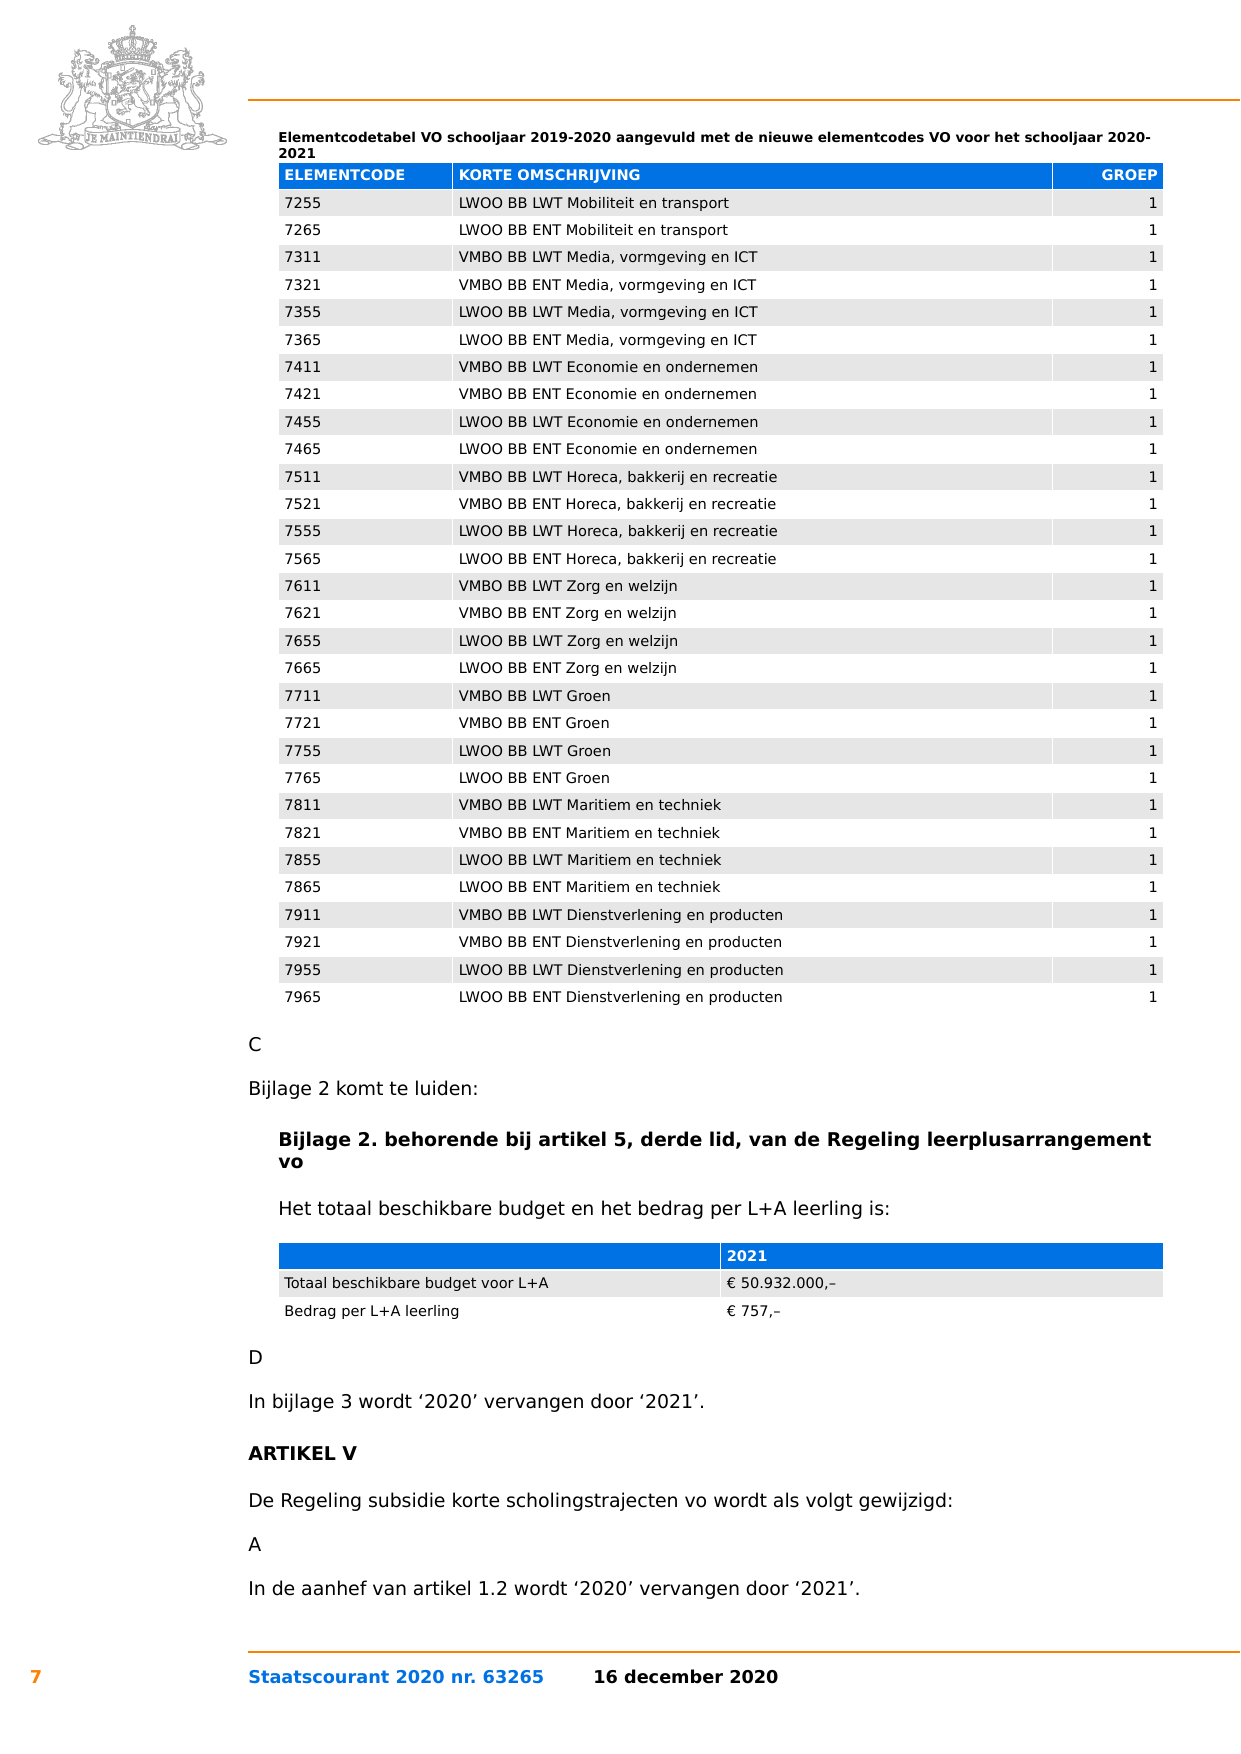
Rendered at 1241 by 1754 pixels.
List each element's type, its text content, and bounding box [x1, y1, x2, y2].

table_cell 1 [1053, 957, 1163, 983]
table_cell 7765 [279, 765, 452, 791]
table_cell VMBO BB ENT Economie en ondernemen [453, 382, 1052, 408]
table_cell VMBO BB ENT Dienstverlening en producten [453, 930, 1052, 956]
table_cell 1 [1053, 601, 1163, 627]
table_cell 1 [1053, 656, 1163, 682]
text De Regeling subsidie korte scholingstrajecten vo wordt als volgt gewijzigd: [248, 1490, 1163, 1512]
text In bijlage 3 wordt ‘2020’ vervangen door ‘2021’. [248, 1391, 1163, 1413]
table_cell LWOO BB LWT Dienstverlening en producten [453, 957, 1052, 983]
table_cell 1 [1053, 738, 1163, 764]
table_cell 1 [1053, 327, 1163, 353]
table_cell 7411 [279, 354, 452, 381]
table_cell 1 [1053, 245, 1163, 271]
table_cell VMBO BB ENT Groen [453, 710, 1052, 737]
table_cell 7455 [279, 409, 452, 435]
table_cell 7721 [279, 710, 452, 737]
table_cell VMBO BB ENT Horeca, bakkerij en recreatie [453, 491, 1052, 517]
table_cell 7911 [279, 902, 452, 928]
table_cell 7755 [279, 738, 452, 764]
table_cell 7321 [279, 272, 452, 298]
table_cell VMBO BB LWT Zorg en welzijn [453, 573, 1052, 600]
table_cell LWOO BB LWT Groen [453, 738, 1052, 764]
table_cell 7511 [279, 464, 452, 490]
table_cell VMBO BB LWT Economie en ondernemen [453, 354, 1052, 381]
table_cell 7965 [279, 984, 452, 1011]
table_header [279, 1243, 720, 1269]
table_cell 7955 [279, 957, 452, 983]
table_cell LWOO BB ENT Mobiliteit en transport [453, 217, 1052, 243]
picture [38, 25, 227, 150]
table_cell 7811 [279, 793, 452, 819]
table_cell VMBO BB ENT Zorg en welzijn [453, 601, 1052, 627]
table_cell 1 [1053, 710, 1163, 737]
table_cell LWOO BB LWT Maritiem en techniek [453, 847, 1052, 874]
table_cell 1 [1053, 683, 1163, 709]
subtitle Bijlage 2. behorende bij artikel 5, derde lid, van de Regeling leerplusarrangement vo [278, 1129, 1163, 1173]
table_header 2021 [721, 1243, 1163, 1269]
table_cell 1 [1053, 820, 1163, 846]
table_cell GROEP [1053, 163, 1163, 189]
table_cell LWOO BB ENT Dienstverlening en producten [453, 984, 1052, 1011]
table_header Elementcodetabel VO schooljaar 2019-2020 aangevuld met de nieuwe elementcodes VO voor het schooljaar 2020-2021 [278, 130, 1163, 161]
table_cell 7821 [279, 820, 452, 846]
table_cell LWOO BB ENT Groen [453, 765, 1052, 791]
table_cell VMBO BB LWT Horeca, bakkerij en recreatie [453, 464, 1052, 490]
table_cell € 757,– [721, 1298, 1163, 1324]
table_cell LWOO BB ENT Media, vormgeving en ICT [453, 327, 1052, 353]
table_cell 1 [1053, 436, 1163, 463]
table_cell Bedrag per L+A leerling [279, 1298, 720, 1324]
table_cell KORTE OMSCHRIJVING [453, 163, 1052, 189]
table_cell 7865 [279, 875, 452, 901]
table_cell Totaal beschikbare budget voor L+A [279, 1271, 720, 1297]
table_cell 1 [1053, 190, 1163, 216]
table_cell LWOO BB ENT Horeca, bakkerij en recreatie [453, 546, 1052, 572]
table_cell 7621 [279, 601, 452, 627]
table_cell 7255 [279, 190, 452, 216]
table_cell 7855 [279, 847, 452, 874]
table_cell 7465 [279, 436, 452, 463]
table_cell 7565 [279, 546, 452, 572]
table_cell 1 [1053, 519, 1163, 545]
table_cell 7521 [279, 491, 452, 517]
table_cell VMBO BB ENT Media, vormgeving en ICT [453, 272, 1052, 298]
table_cell 1 [1053, 409, 1163, 435]
table_cell 1 [1053, 464, 1163, 490]
table_cell LWOO BB LWT Media, vormgeving en ICT [453, 299, 1052, 326]
text D [248, 1347, 1163, 1369]
table_cell 1 [1053, 491, 1163, 517]
table_cell VMBO BB LWT Groen [453, 683, 1052, 709]
table_cell ELEMENTCODE [279, 163, 452, 189]
table_cell € 50.932.000,– [721, 1271, 1163, 1297]
table_cell 1 [1053, 984, 1163, 1011]
table_cell 1 [1053, 930, 1163, 956]
table_cell 7311 [279, 245, 452, 271]
table_cell 1 [1053, 217, 1163, 243]
table_cell 7711 [279, 683, 452, 709]
table_cell 7921 [279, 930, 452, 956]
table_cell VMBO BB LWT Maritiem en techniek [453, 793, 1052, 819]
table_cell 1 [1053, 765, 1163, 791]
table_cell 1 [1053, 272, 1163, 298]
table_cell LWOO BB LWT Mobiliteit en transport [453, 190, 1052, 216]
text A [248, 1534, 1163, 1556]
table_cell LWOO BB LWT Economie en ondernemen [453, 409, 1052, 435]
table_cell 7355 [279, 299, 452, 326]
text Het totaal beschikbare budget en het bedrag per L+A leerling is: [278, 1198, 1163, 1220]
text C [248, 1033, 1163, 1056]
table_cell LWOO BB ENT Zorg en welzijn [453, 656, 1052, 682]
subtitle ARTIKEL V [248, 1443, 1163, 1465]
table_cell 1 [1053, 573, 1163, 600]
text In de aanhef van artikel 1.2 wordt ‘2020’ vervangen door ‘2021’. [248, 1578, 1163, 1600]
table_cell 7265 [279, 217, 452, 243]
table_cell 7611 [279, 573, 452, 600]
table_cell 7665 [279, 656, 452, 682]
table_cell LWOO BB LWT Horeca, bakkerij en recreatie [453, 519, 1052, 545]
table_cell LWOO BB ENT Economie en ondernemen [453, 436, 1052, 463]
table_cell 7655 [279, 628, 452, 654]
table_cell 1 [1053, 354, 1163, 381]
table_cell 1 [1053, 793, 1163, 819]
table_cell 1 [1053, 902, 1163, 928]
table_cell 1 [1053, 875, 1163, 901]
table_cell 1 [1053, 299, 1163, 326]
table_cell VMBO BB ENT Maritiem en techniek [453, 820, 1052, 846]
table_cell VMBO BB LWT Media, vormgeving en ICT [453, 245, 1052, 271]
table_cell 7421 [279, 382, 452, 408]
table_cell 1 [1053, 847, 1163, 874]
table_cell 1 [1053, 382, 1163, 408]
table_cell 1 [1053, 546, 1163, 572]
table_cell 7555 [279, 519, 452, 545]
text Bijlage 2 komt te luiden: [248, 1077, 1163, 1099]
table_cell VMBO BB LWT Dienstverlening en producten [453, 902, 1052, 928]
table_cell 1 [1053, 628, 1163, 654]
table_cell 7365 [279, 327, 452, 353]
table_cell LWOO BB ENT Maritiem en techniek [453, 875, 1052, 901]
table_cell LWOO BB LWT Zorg en welzijn [453, 628, 1052, 654]
